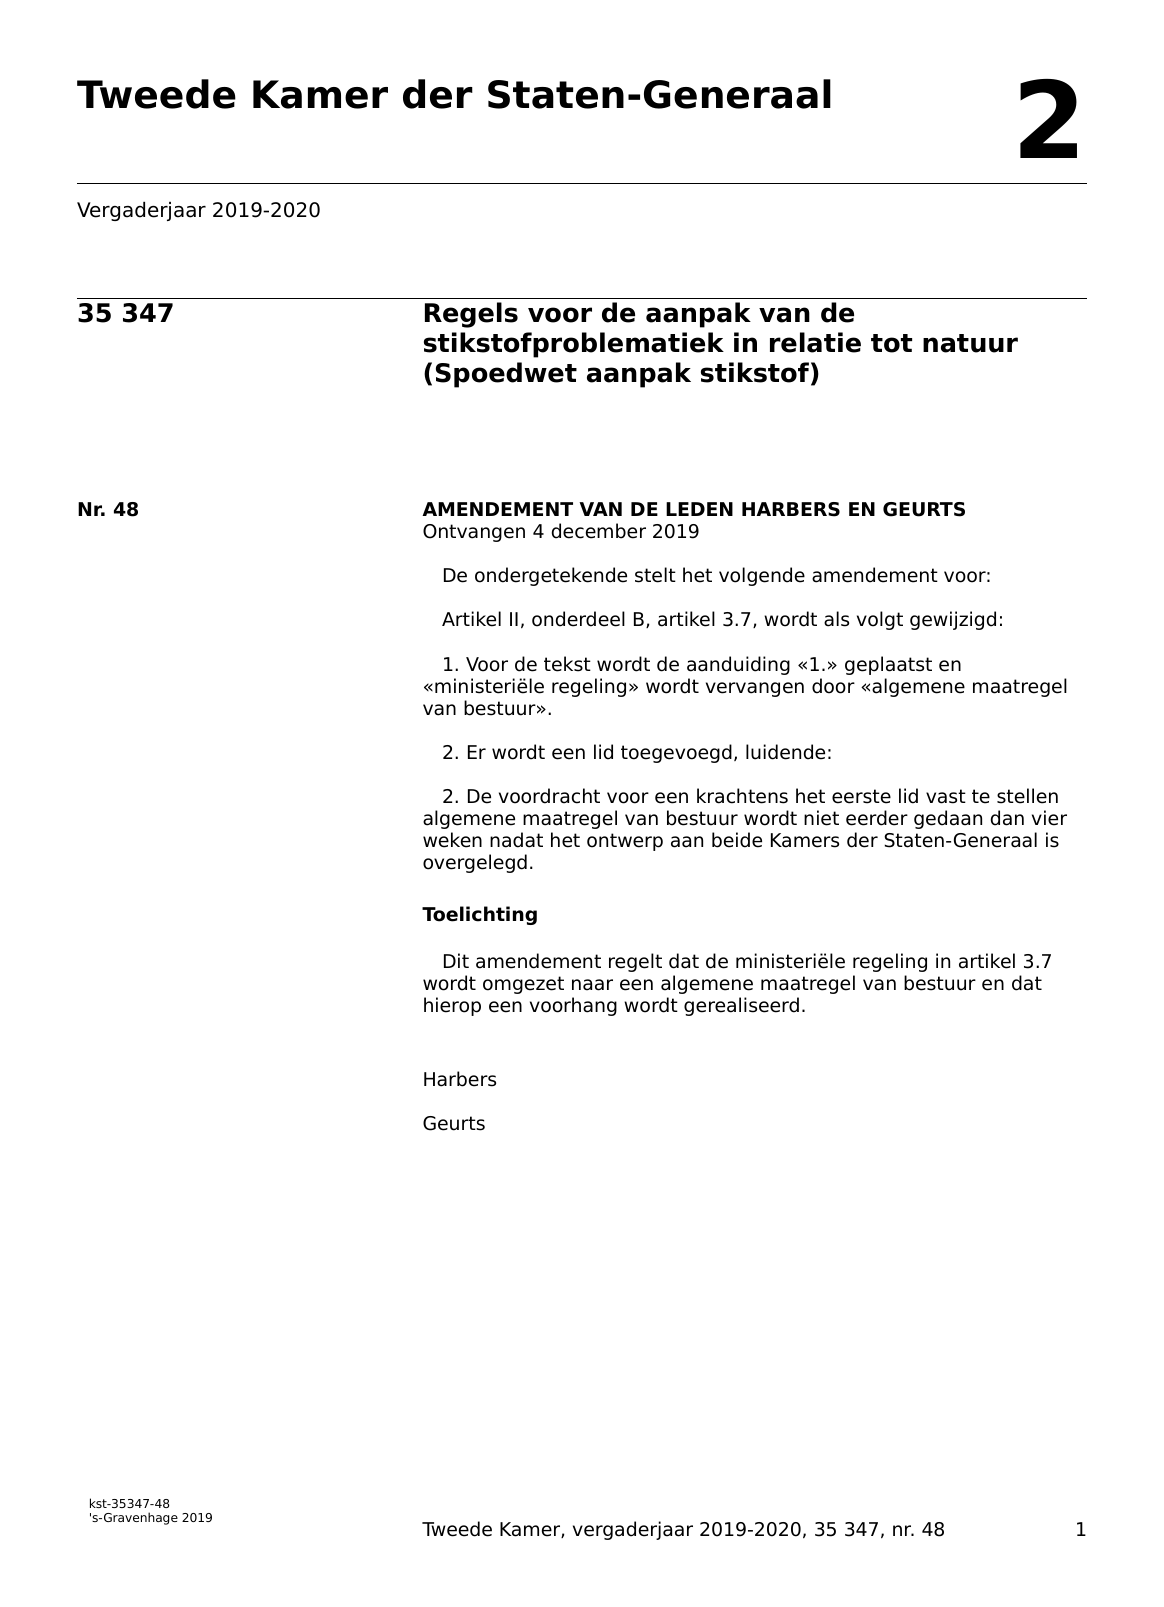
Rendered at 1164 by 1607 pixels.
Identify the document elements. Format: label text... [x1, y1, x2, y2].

subtitle 35 347 Regels voor de aanpak van de stikstofproblematiek in relatie tot natuur (Spoedwet aanpak stikstof) [77, 299, 1087, 388]
text Ontvangen 4 december 2019 [422, 521, 1087, 543]
text Harbers Geurts [422, 1047, 1087, 1134]
text De ondergetekende stelt het volgende amendement voor: [422, 565, 1087, 587]
subtitle Nr. 48 AMENDEMENT VAN DE LEDEN HARBERS EN GEURTS [77, 499, 1087, 521]
text 2. Er wordt een lid toegevoegd, luidende: [422, 742, 1087, 764]
text 2. De voordracht voor een krachtens het eerste lid vast te stellen algemene maatregel van bestuur wordt niet eerder gedaan dan vier weken nadat het ontwerp aan beide Kamers der Staten-Generaal is overgelegd. [422, 786, 1087, 874]
text kst-35347-48 [88, 1497, 323, 1511]
table_cell Vergaderjaar 2019-2020 [77, 184, 1087, 298]
text Dit amendement regelt dat de ministeriële regeling in artikel 3.7 wordt omgezet naar een algemene maatregel van bestuur en dat hierop een voorhang wordt gerealiseerd. [422, 951, 1087, 1017]
table_header Tweede Kamer der Staten-Generaal [77, 59, 886, 183]
text 1. Voor de tekst wordt de aanduiding «1.» geplaatst en «ministeriële regeling» wordt vervangen door «algemene maatregel van bestuur». [422, 653, 1087, 719]
table_header 2 [886, 59, 1087, 183]
subtitle Toelichting [422, 904, 1087, 926]
text Artikel II, onderdeel B, artikel 3.7, wordt als volgt gewijzigd: [422, 609, 1087, 631]
text 's-Gravenhage 2019 [88, 1511, 323, 1525]
